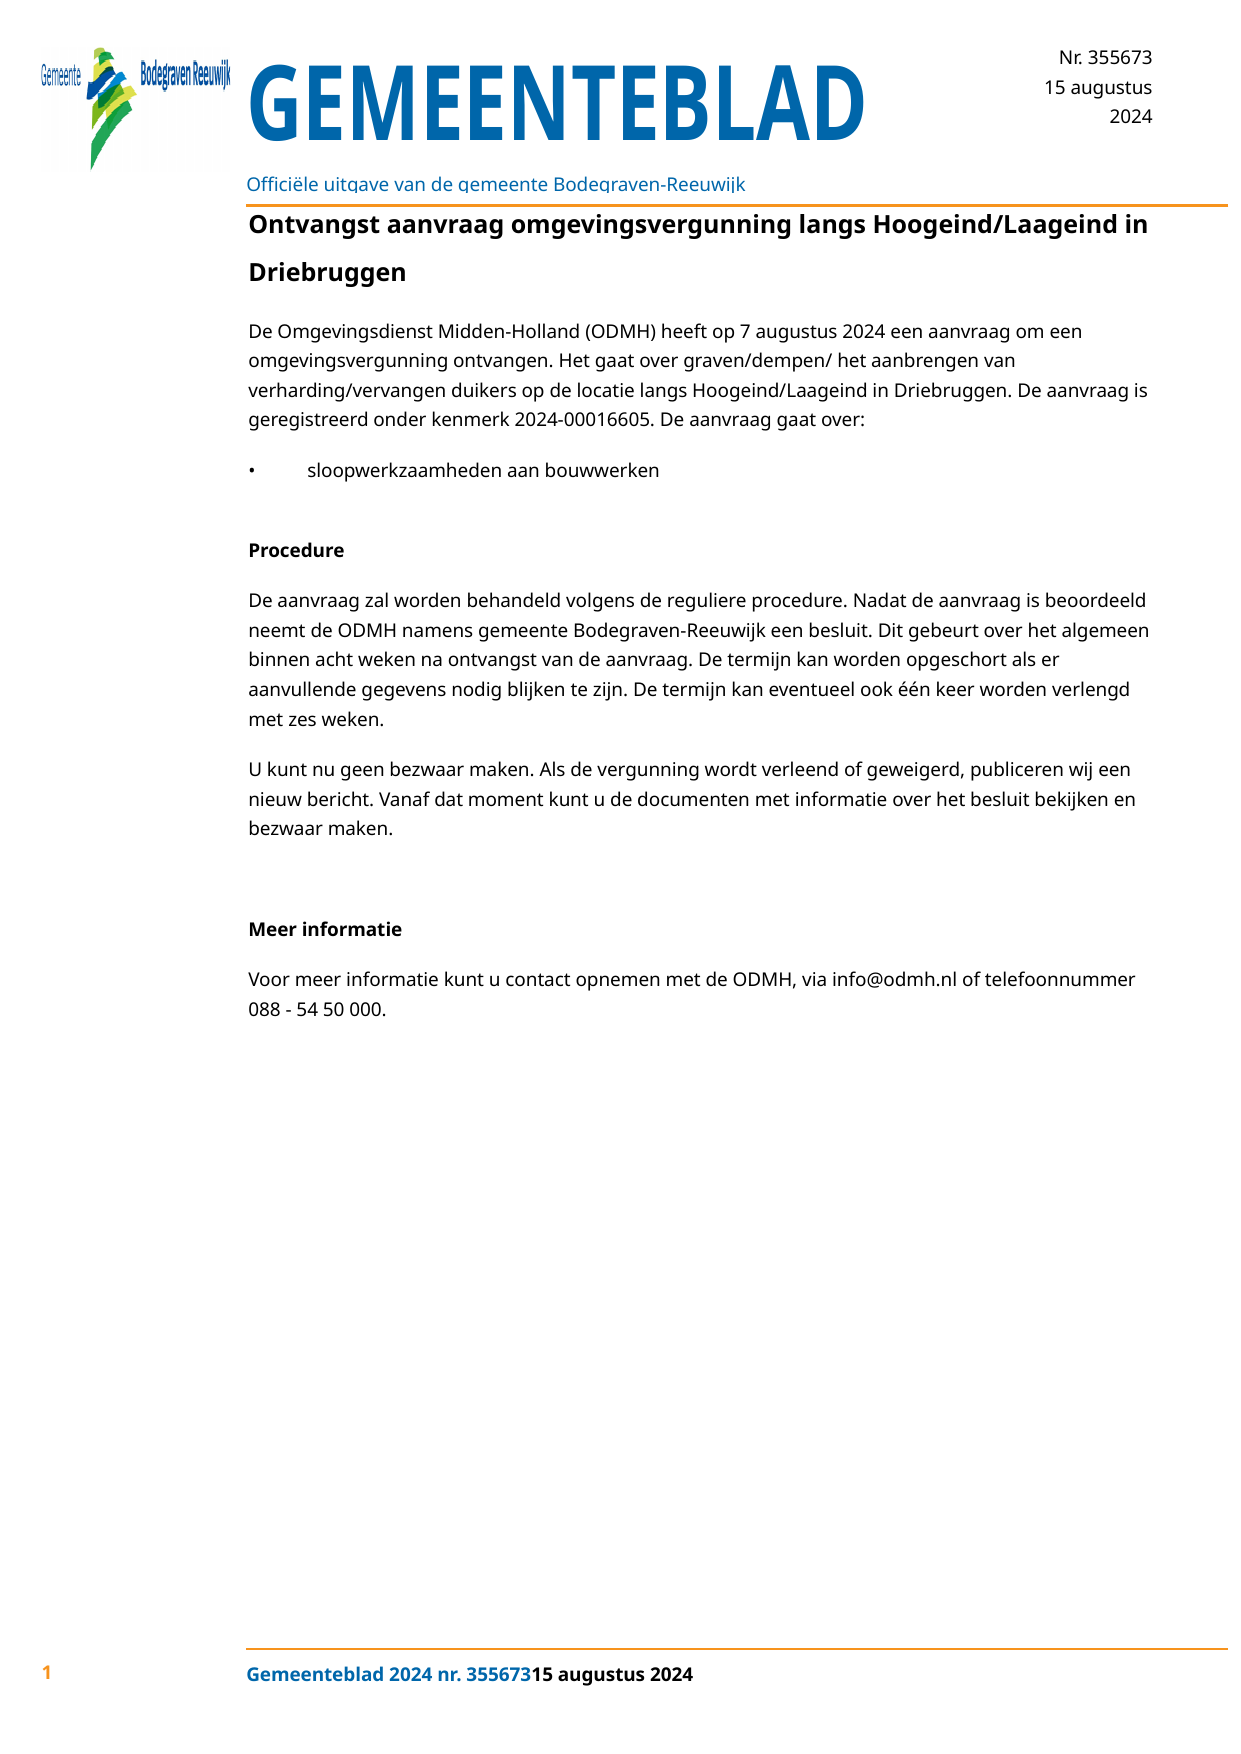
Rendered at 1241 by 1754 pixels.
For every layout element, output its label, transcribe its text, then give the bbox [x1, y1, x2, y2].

text De Omgevingsdienst Midden-Holland (ODMH) heeft op 7 augustus 2024 een aanvraag om een omgevingsvergunning ontvangen. Het gaat over graven/dempen/ het aanbrengen van verharding/vervangen duikers op de locatie langs Hoogeind/Laageind in Driebruggen. De aanvraag is geregistreerd onder kenmerk 2024-00016605. De aanvraag gaat over: [248, 318, 1152, 432]
text Ontvangst aanvraag omgevingsvergunning langs Hoogeind/Laageind in Driebruggen [248, 207, 1152, 288]
picture [41, 47, 231, 172]
text U kunt nu geen bezwaar maken. Als de vergunning wordt verleend of geweigerd, publiceren wij een nieuw bericht. Vanaf dat moment kunt u de documenten met informatie over het besluit bekijken en bezwaar maken. [248, 756, 1152, 841]
text Voor meer informatie kunt u contact opnemen met de ODMH, via info@odmh.nl of telefoonnummer 088 - 54 50 000. [248, 967, 1152, 1022]
text Meer informatie [248, 916, 1152, 942]
text De aanvraag zal worden behandeld volgens de reguliere procedure. Nadat de aanvraag is beoordeeld neemt de ODMH namens gemeente Bodegraven-Reeuwijk een besluit. Dit gebeurt over het algemeen binnen acht weken na ontvangst van de aanvraag. De termijn kan worden opgeschort als er aanvullende gegevens nodig blijken te zijn. De termijn kan eventueel ook één keer worden verlengd met zes weken. [248, 587, 1152, 732]
text Procedure [248, 537, 1152, 563]
list sloopwerkzaamheden aan bouwwerken [248, 457, 1152, 483]
